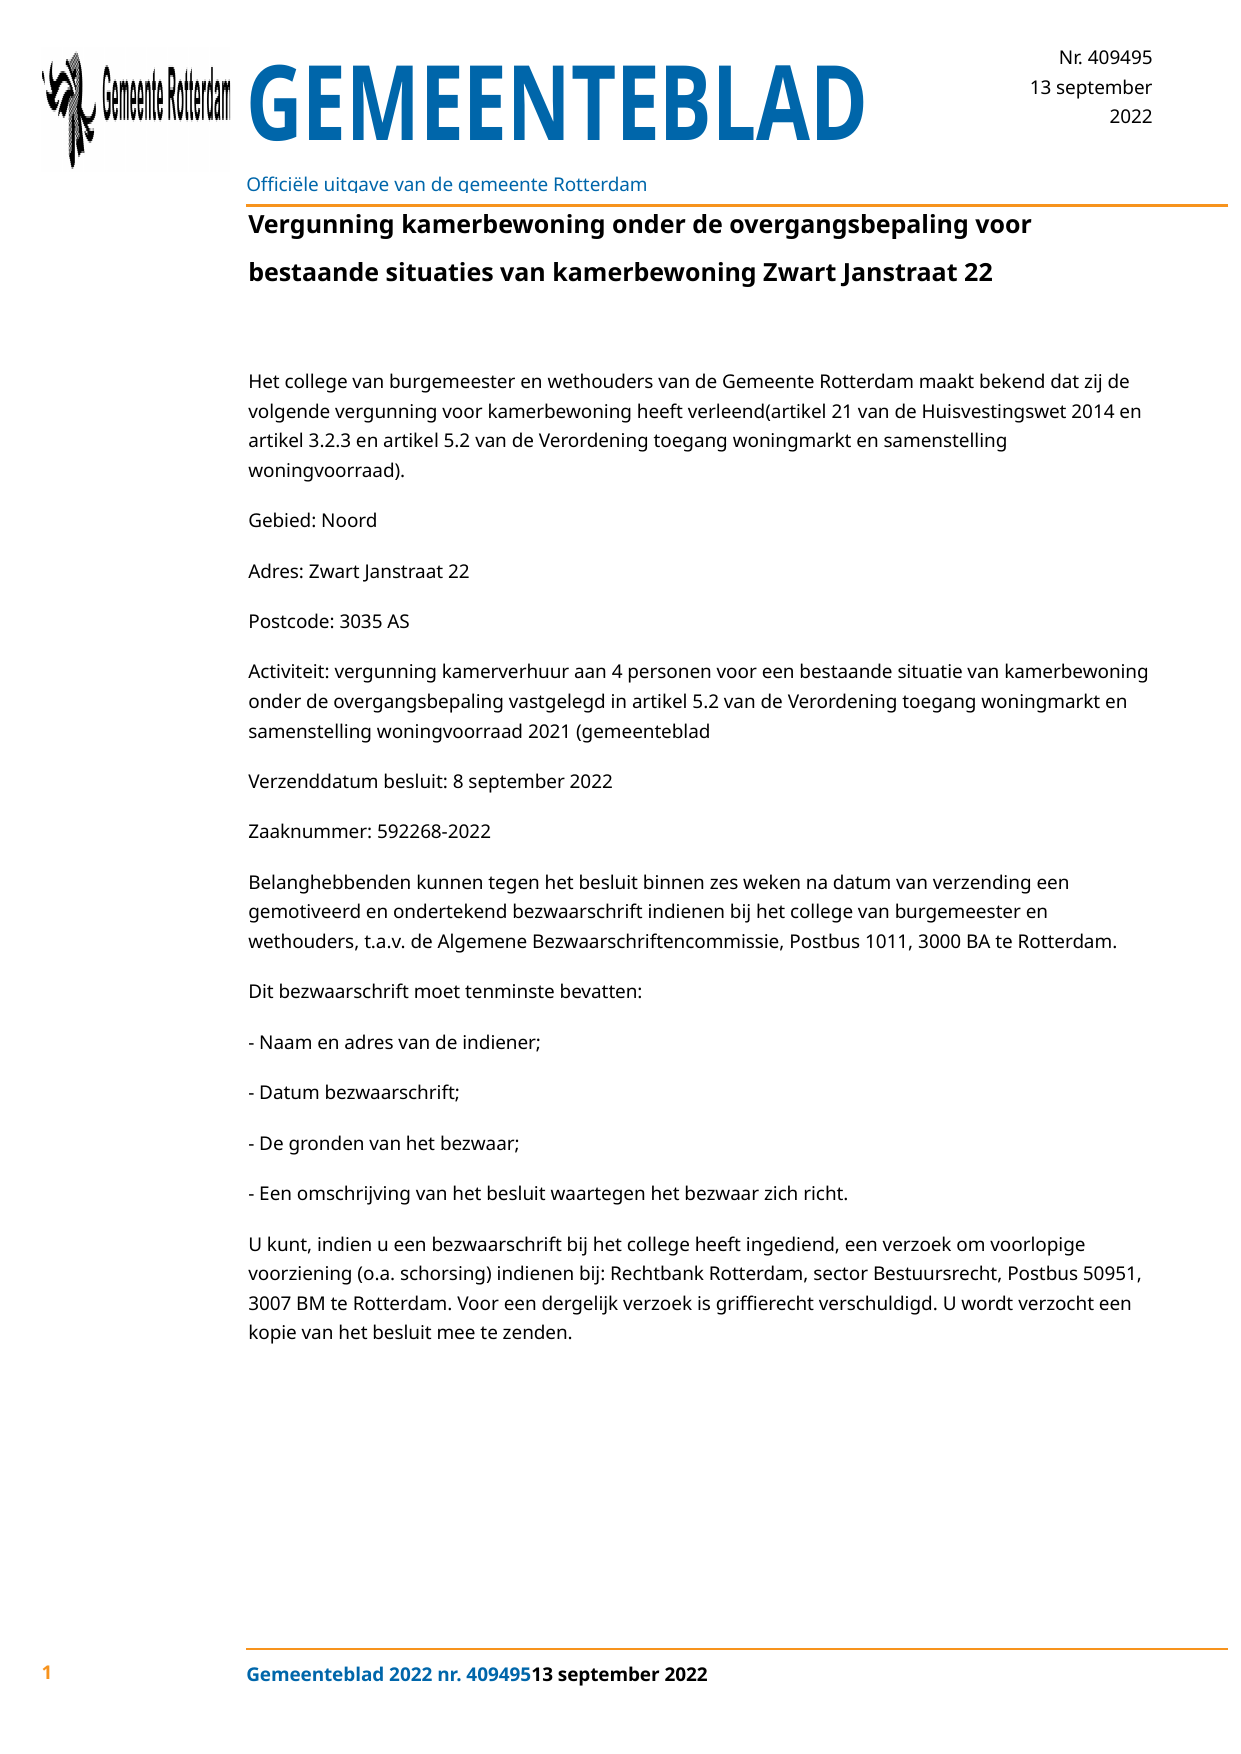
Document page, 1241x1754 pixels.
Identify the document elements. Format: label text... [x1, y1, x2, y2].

text Activiteit: vergunning kamerverhuur aan 4 personen voor een bestaande situatie van kamerbewoning onder de overgangsbepaling vastgelegd in artikel 5.2 van de Verordening toegang woningmarkt en samenstelling woningvoorraad 2021 (gemeenteblad [248, 659, 1152, 744]
text Postcode: 3035 AS [248, 608, 1152, 634]
text - De gronden van het bezwaar; [248, 1130, 1152, 1156]
text Vergunning kamerbewoning onder de overgangsbepaling voor bestaande situaties van kamerbewoning Zwart Janstraat 22 [248, 207, 1152, 288]
text - Naam en adres van de indiener; [248, 1029, 1152, 1055]
text - Een omschrijving van het besluit waartegen het bezwaar zich richt. [248, 1180, 1152, 1206]
text Het college van burgemeester en wethouders van de Gemeente Rotterdam maakt bekend dat zij de volgende vergunning voor kamerbewoning heeft verleend(artikel 21 van de Huisvestingswet 2014 en artikel 3.2.3 en artikel 5.2 van de Verordening toegang woningmarkt en samenstelling woningvoorraad). [248, 368, 1152, 483]
picture [41, 47, 231, 172]
text Gebied: Noord [248, 507, 1152, 533]
text U kunt, indien u een bezwaarschrift bij het college heeft ingediend, een verzoek om voorlopige voorziening (o.a. schorsing) indienen bij: Rechtbank Rotterdam, sector Bestuursrecht, Postbus 50951, 3007 BM te Rotterdam. Voor een dergelijk verzoek is griffierecht verschuldigd. U wordt verzocht een kopie van het besluit mee te zenden. [248, 1231, 1152, 1345]
text - Datum bezwaarschrift; [248, 1079, 1152, 1105]
text Dit bezwaarschrift moet tenminste bevatten: [248, 979, 1152, 1004]
text Verzenddatum besluit: 8 september 2022 [248, 768, 1152, 794]
text Belanghebbenden kunnen tegen het besluit binnen zes weken na datum van verzending een gemotiveerd en ondertekend bezwaarschrift indienen bij het college van burgemeester en wethouders, t.a.v. de Algemene Bezwaarschriftencommissie, Postbus 1011, 3000 BA te Rotterdam. [248, 869, 1152, 954]
text Zaaknummer: 592268-2022 [248, 819, 1152, 844]
text Adres: Zwart Janstraat 22 [248, 558, 1152, 584]
